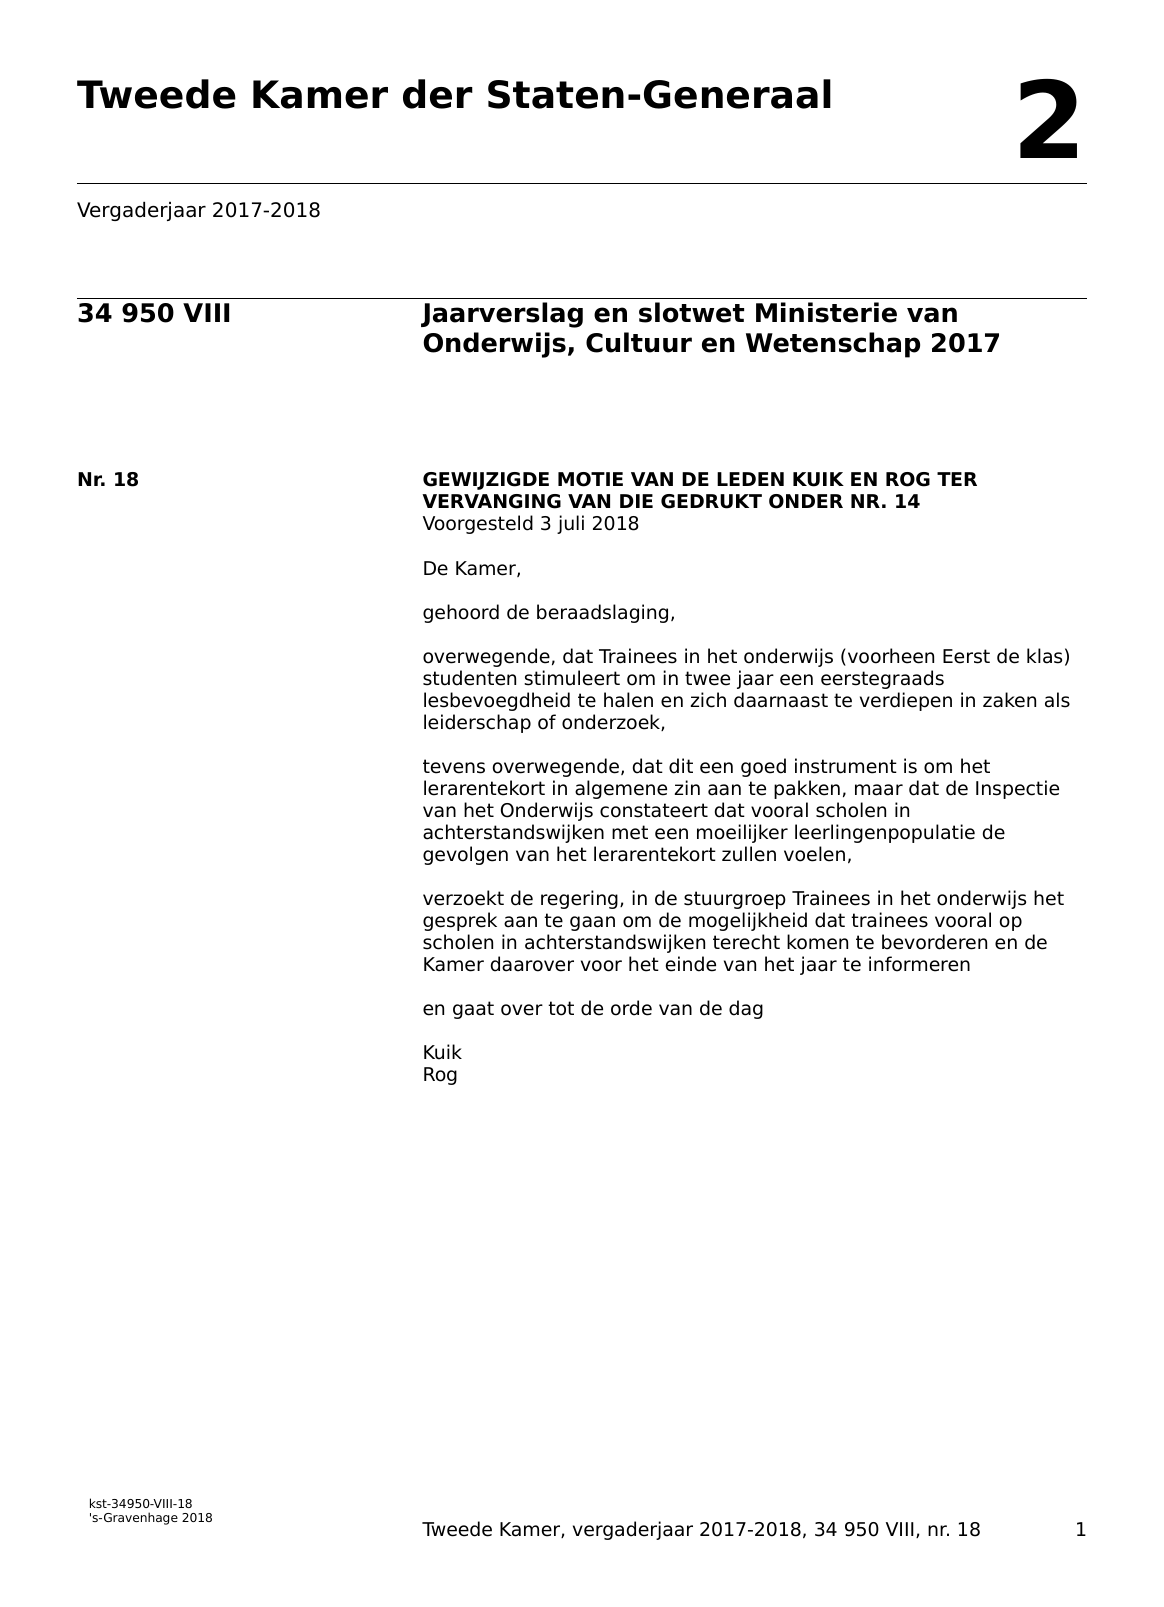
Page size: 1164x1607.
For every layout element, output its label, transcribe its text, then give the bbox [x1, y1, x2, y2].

subtitle 34 950 VIII Jaarverslag en slotwet Ministerie van Onderwijs, Cultuur en Wetenschap 2017 [77, 299, 1087, 358]
text Rog [422, 1064, 1087, 1086]
table_header Tweede Kamer der Staten-Generaal [77, 59, 886, 183]
text Voorgesteld 3 juli 2018 [422, 513, 1087, 535]
text overwegende, dat Trainees in het onderwijs (voorheen Eerst de klas) studenten stimuleert om in twee jaar een eerstegraads lesbevoegdheid te halen en zich daarnaast te verdiepen in zaken als leiderschap of onderzoek, [422, 646, 1087, 734]
text 's-Gravenhage 2018 [88, 1511, 323, 1525]
text De Kamer, [422, 557, 1087, 579]
table_header 2 [886, 59, 1087, 183]
text Kuik [422, 1042, 1087, 1064]
table_cell Vergaderjaar 2017-2018 [77, 184, 1087, 298]
text verzoekt de regering, in de stuurgroep Trainees in het onderwijs het gesprek aan te gaan om de mogelijkheid dat trainees vooral op scholen in achterstandswijken terecht komen te bevorderen en de Kamer daarover voor het einde van het jaar te informeren [422, 888, 1087, 976]
subtitle Nr. 18 GEWIJZIGDE MOTIE VAN DE LEDEN KUIK EN ROG TER VERVANGING VAN DIE GEDRUKT ONDER NR. 14 [77, 469, 1087, 513]
text tevens overwegende, dat dit een goed instrument is om het lerarentekort in algemene zin aan te pakken, maar dat de Inspectie van het Onderwijs constateert dat vooral scholen in achterstandswijken met een moeilijker leerlingenpopulatie de gevolgen van het lerarentekort zullen voelen, [422, 756, 1087, 866]
text en gaat over tot de orde van de dag [422, 998, 1087, 1020]
text kst-34950-VIII-18 [88, 1497, 323, 1511]
text gehoord de beraadslaging, [422, 602, 1087, 624]
